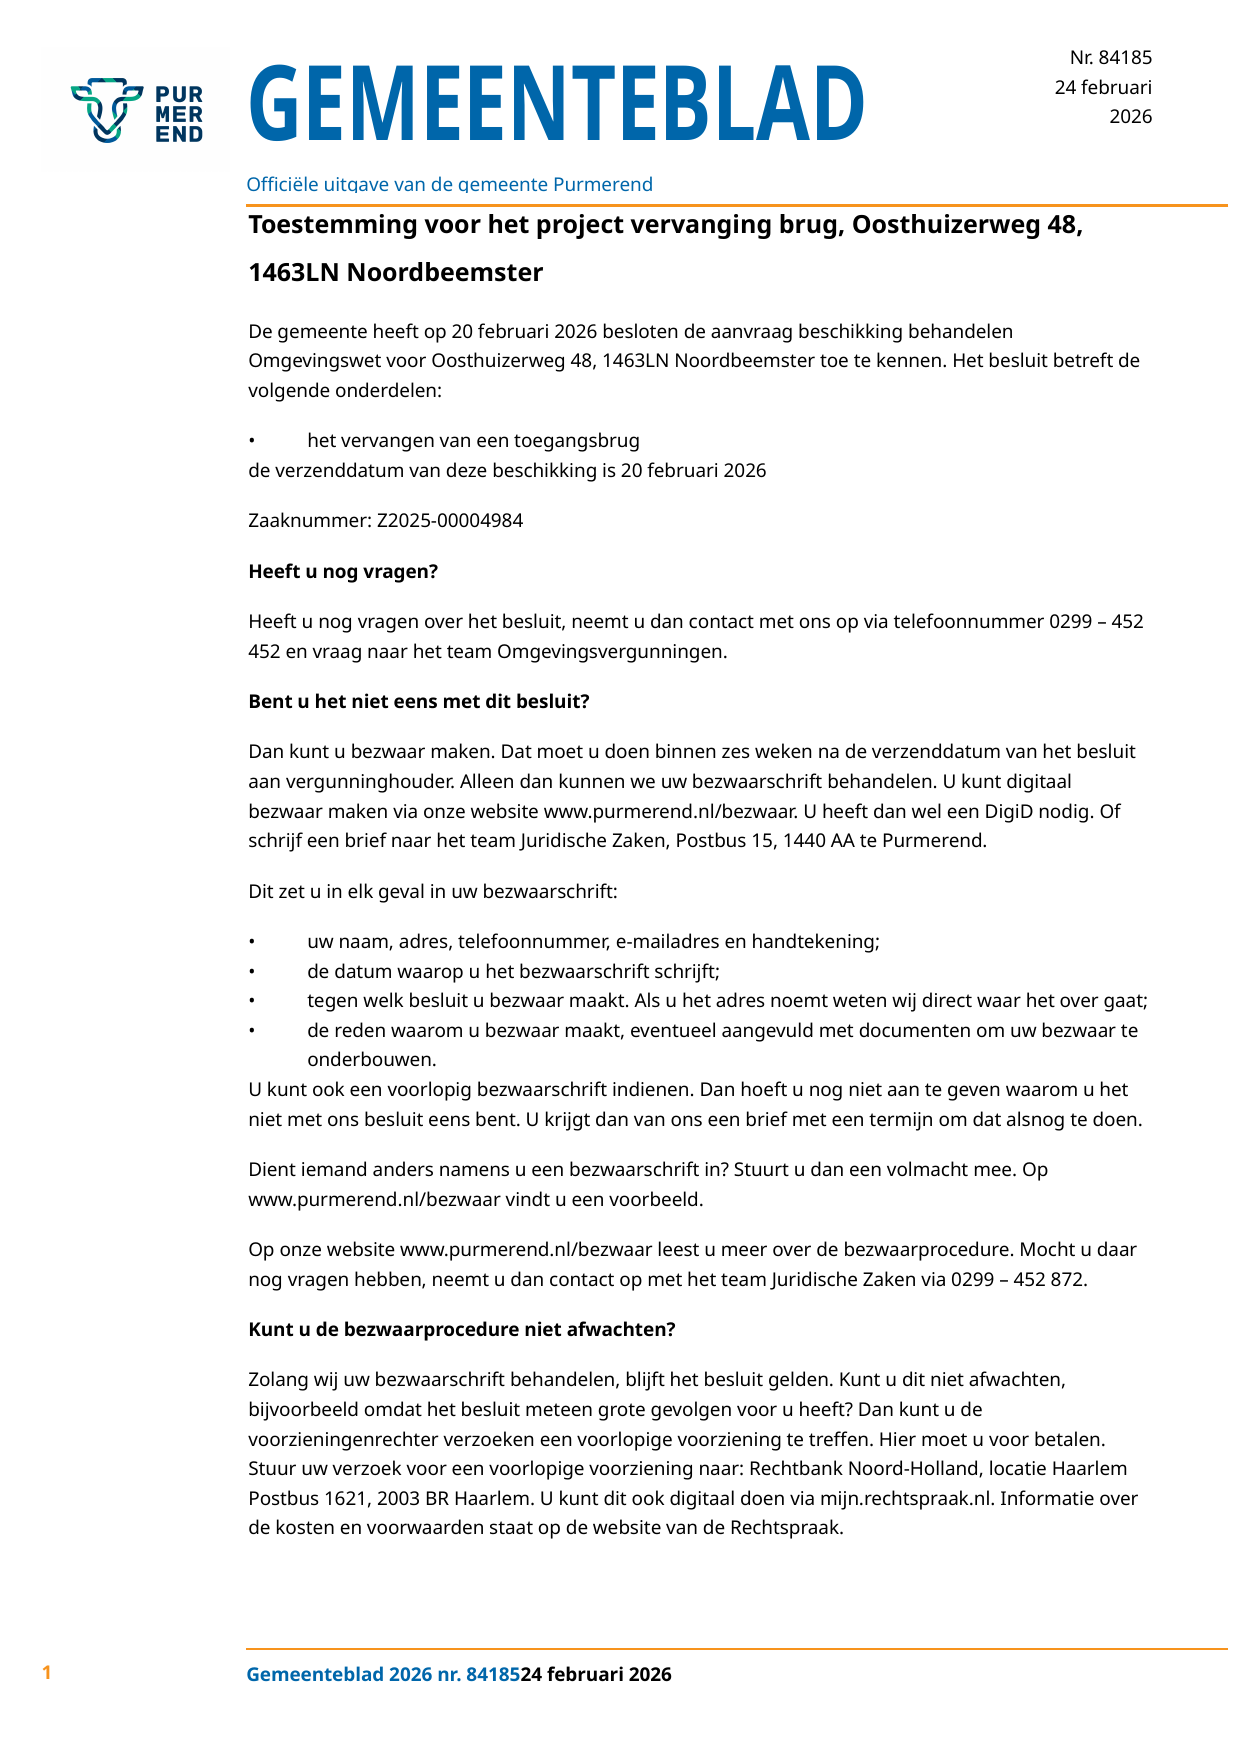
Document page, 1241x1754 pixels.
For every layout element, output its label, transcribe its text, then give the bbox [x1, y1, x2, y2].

picture [41, 47, 231, 172]
text Dient iemand anders namens u een bezwaarschrift in? Stuurt u dan een volmacht mee. Op www.purmerend.nl/bezwaar vindt u een voorbeeld. [248, 1156, 1152, 1212]
text Dit zet u in elk geval in uw bezwaarschrift: [248, 878, 1152, 904]
list tegen welk besluit u bezwaar maakt. Als u het adres noemt weten wij direct waar het over gaat; [248, 987, 1152, 1013]
list uw naam, adres, telefoonnummer, e-mailadres en handtekening; [248, 928, 1152, 954]
text Kunt u de bezwaarprocedure niet afwachten? [248, 1316, 1152, 1342]
text Heeft u nog vragen over het besluit, neemt u dan contact met ons op via telefoonnummer 0299 – 452 452 en vraag naar het team Omgevingsvergunningen. [248, 608, 1152, 664]
text Zolang wij uw bezwaarschrift behandelen, blijft het besluit gelden. Kunt u dit niet afwachten, bijvoorbeeld omdat het besluit meteen grote gevolgen voor u heeft? Dan kunt u de voorzieningenrechter verzoeken een voorlopige voorziening te treffen. Hier moet u voor betalen. Stuur uw verzoek voor een voorlopige voorziening naar: Rechtbank Noord-Holland, locatie Haarlem Postbus 1621, 2003 BR Haarlem. U kunt dit ook digitaal doen via mijn.rechtspraak.nl. Informatie over de kosten en voorwaarden staat op de website van de Rechtspraak. [248, 1367, 1152, 1540]
text Bent u het niet eens met dit besluit? [248, 688, 1152, 714]
text U kunt ook een voorlopig bezwaarschrift indienen. Dan hoeft u nog niet aan te geven waarom u het niet met ons besluit eens bent. U krijgt dan van ons een brief met een termijn om dat alsnog te doen. [248, 1076, 1152, 1132]
text Op onze website www.purmerend.nl/bezwaar leest u meer over de bezwaarprocedure. Mocht u daar nog vragen hebben, neemt u dan contact op met het team Juridische Zaken via 0299 – 452 872. [248, 1236, 1152, 1292]
list de reden waarom u bezwaar maakt, eventueel aangevuld met documenten om uw bezwaar te onderbouwen. [248, 1017, 1152, 1072]
text Heeft u nog vragen? [248, 558, 1152, 584]
text Toestemming voor het project vervanging brug, Oosthuizerweg 48, 1463LN Noordbeemster [248, 207, 1152, 288]
text de verzenddatum van deze beschikking is 20 februari 2026 [248, 457, 1152, 483]
text Dan kunt u bezwaar maken. Dat moet u doen binnen zes weken na de verzenddatum van het besluit aan vergunninghouder. Alleen dan kunnen we uw bezwaarschrift behandelen. U kunt digitaal bezwaar maken via onze website www.purmerend.nl/bezwaar. U heeft dan wel een DigiD nodig. Of schrijf een brief naar het team Juridische Zaken, Postbus 15, 1440 AA te Purmerend. [248, 739, 1152, 853]
list de datum waarop u het bezwaarschrift schrijft; [248, 958, 1152, 984]
text Zaaknummer: Z2025-00004984 [248, 507, 1152, 533]
text De gemeente heeft op 20 februari 2026 besloten de aanvraag beschikking behandelen Omgevingswet voor Oosthuizerweg 48, 1463LN Noordbeemster toe te kennen. Het besluit betreft de volgende onderdelen: [248, 318, 1152, 403]
list het vervangen van een toegangsbrug [248, 427, 1152, 453]
